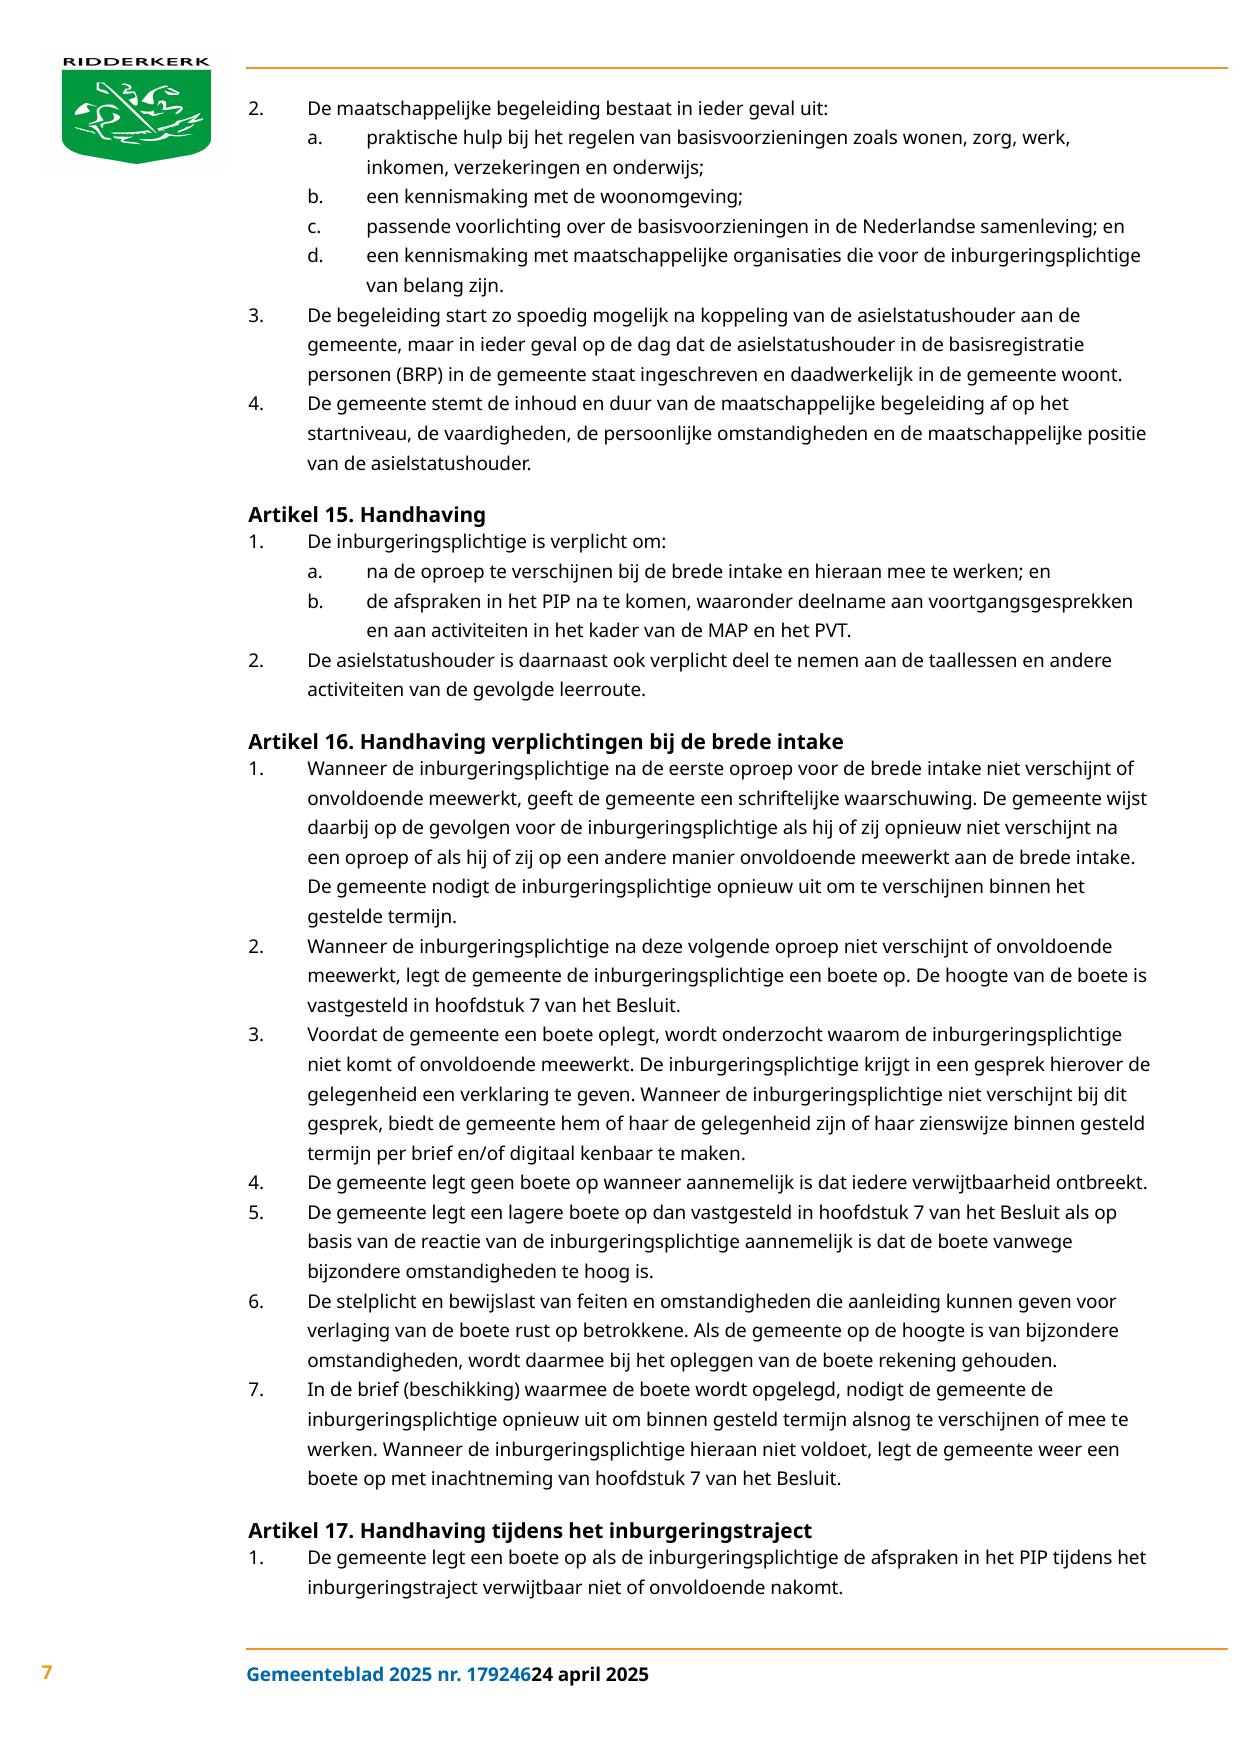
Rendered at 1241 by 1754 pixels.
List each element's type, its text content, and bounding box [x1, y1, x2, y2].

list een kennismaking met de woonomgeving; [307, 183, 1152, 209]
list een kennismaking met maatschappelijke organisaties die voor de inburgeringsplichtige van belang zijn. [307, 243, 1152, 298]
text Artikel 15. Handhaving [248, 500, 1152, 529]
list De gemeente legt geen boete op wanneer aannemelijk is dat iedere verwijtbaarheid ontbreekt. [248, 1169, 1152, 1195]
list de afspraken in het PIP na te komen, waaronder deelname aan voortgangsgesprekken en aan activiteiten in het kader van de MAP en het PVT. [307, 588, 1152, 643]
list passende voorlichting over de basisvoorzieningen in de Nederlandse samenleving; en [307, 213, 1152, 239]
list In de brief (beschikking) waarmee de boete wordt opgelegd, nodigt de gemeente de inburgeringsplichtige opnieuw uit om binnen gesteld termijn alsnog te verschijnen of mee te werken. Wanneer de inburgeringsplichtige hieraan niet voldoet, legt de gemeente weer een boete op met inachtneming van hoofdstuk 7 van het Besluit. [248, 1377, 1152, 1491]
list praktische hulp bij het regelen van basisvoorzieningen zoals wonen, zorg, werk, inkomen, verzekeringen en onderwijs; [307, 124, 1152, 180]
picture [41, 47, 231, 172]
list De begeleiding start zo spoedig mogelijk na koppeling van de asielstatushouder aan de gemeente, maar in ieder geval op de dag dat de asielstatushouder in de basisregistratie personen (BRP) in de gemeente staat ingeschreven en daadwerkelijk in de gemeente woont. [248, 302, 1152, 387]
list Voordat de gemeente een boete oplegt, wordt onderzocht waarom de inburgeringsplichtige niet komt of onvoldoende meewerkt. De inburgeringsplichtige krijgt in een gesprek hierover de gelegenheid een verklaring te geven. Wanneer de inburgeringsplichtige niet verschijnt bij dit gesprek, biedt de gemeente hem of haar de gelegenheid zijn of haar zienswijze binnen gesteld termijn per brief en/of digitaal kenbaar te maken. [248, 1022, 1152, 1166]
list De inburgeringsplichtige is verplicht om: [248, 529, 1152, 554]
list De asielstatushouder is daarnaast ook verplicht deel te nemen aan de taallessen en andere activiteiten van de gevolgde leerroute. [248, 647, 1152, 702]
list Wanneer de inburgeringsplichtige na de eerste oproep voor de brede intake niet verschijnt of onvoldoende meewerkt, geeft de gemeente een schriftelijke waarschuwing. De gemeente wijst daarbij op de gevolgen voor de inburgeringsplichtige als hij of zij opnieuw niet verschijnt na een oproep of als hij of zij op een andere manier onvoldoende meewerkt aan de brede intake. De gemeente nodigt de inburgeringsplichtige opnieuw uit om te verschijnen binnen het gestelde termijn. [248, 755, 1152, 929]
list De gemeente legt een boete op als de inburgeringsplichtige de afspraken in het PIP tijdens het inburgeringstraject verwijtbaar niet of onvoldoende nakomt. [248, 1544, 1152, 1599]
list na de oproep te verschijnen bij de brede intake en hieraan mee te werken; en [307, 558, 1152, 584]
list De maatschappelijke begeleiding bestaat in ieder geval uit: [248, 95, 1152, 121]
list De gemeente stemt de inhoud en duur van de maatschappelijke begeleiding af op het startniveau, de vaardigheden, de persoonlijke omstandigheden en de maatschappelijke positie van de asielstatushouder. [248, 391, 1152, 476]
text Artikel 17. Handhaving tijdens het inburgeringstraject [248, 1516, 1152, 1544]
list Wanneer de inburgeringsplichtige na deze volgende oproep niet verschijnt of onvoldoende meewerkt, legt de gemeente de inburgeringsplichtige een boete op. De hoogte van de boete is vastgesteld in hoofdstuk 7 van het Besluit. [248, 933, 1152, 1018]
text Artikel 16. Handhaving verplichtingen bij de brede intake [248, 727, 1152, 755]
list De stelplicht en bewijslast van feiten en omstandigheden die aanleiding kunnen geven voor verlaging van de boete rust op betrokkene. Als de gemeente op de hoogte is van bijzondere omstandigheden, wordt daarmee bij het opleggen van de boete rekening gehouden. [248, 1288, 1152, 1373]
list De gemeente legt een lagere boete op dan vastgesteld in hoofdstuk 7 van het Besluit als op basis van de reactie van de inburgeringsplichtige aannemelijk is dat de boete vanwege bijzondere omstandigheden te hoog is. [248, 1199, 1152, 1284]
